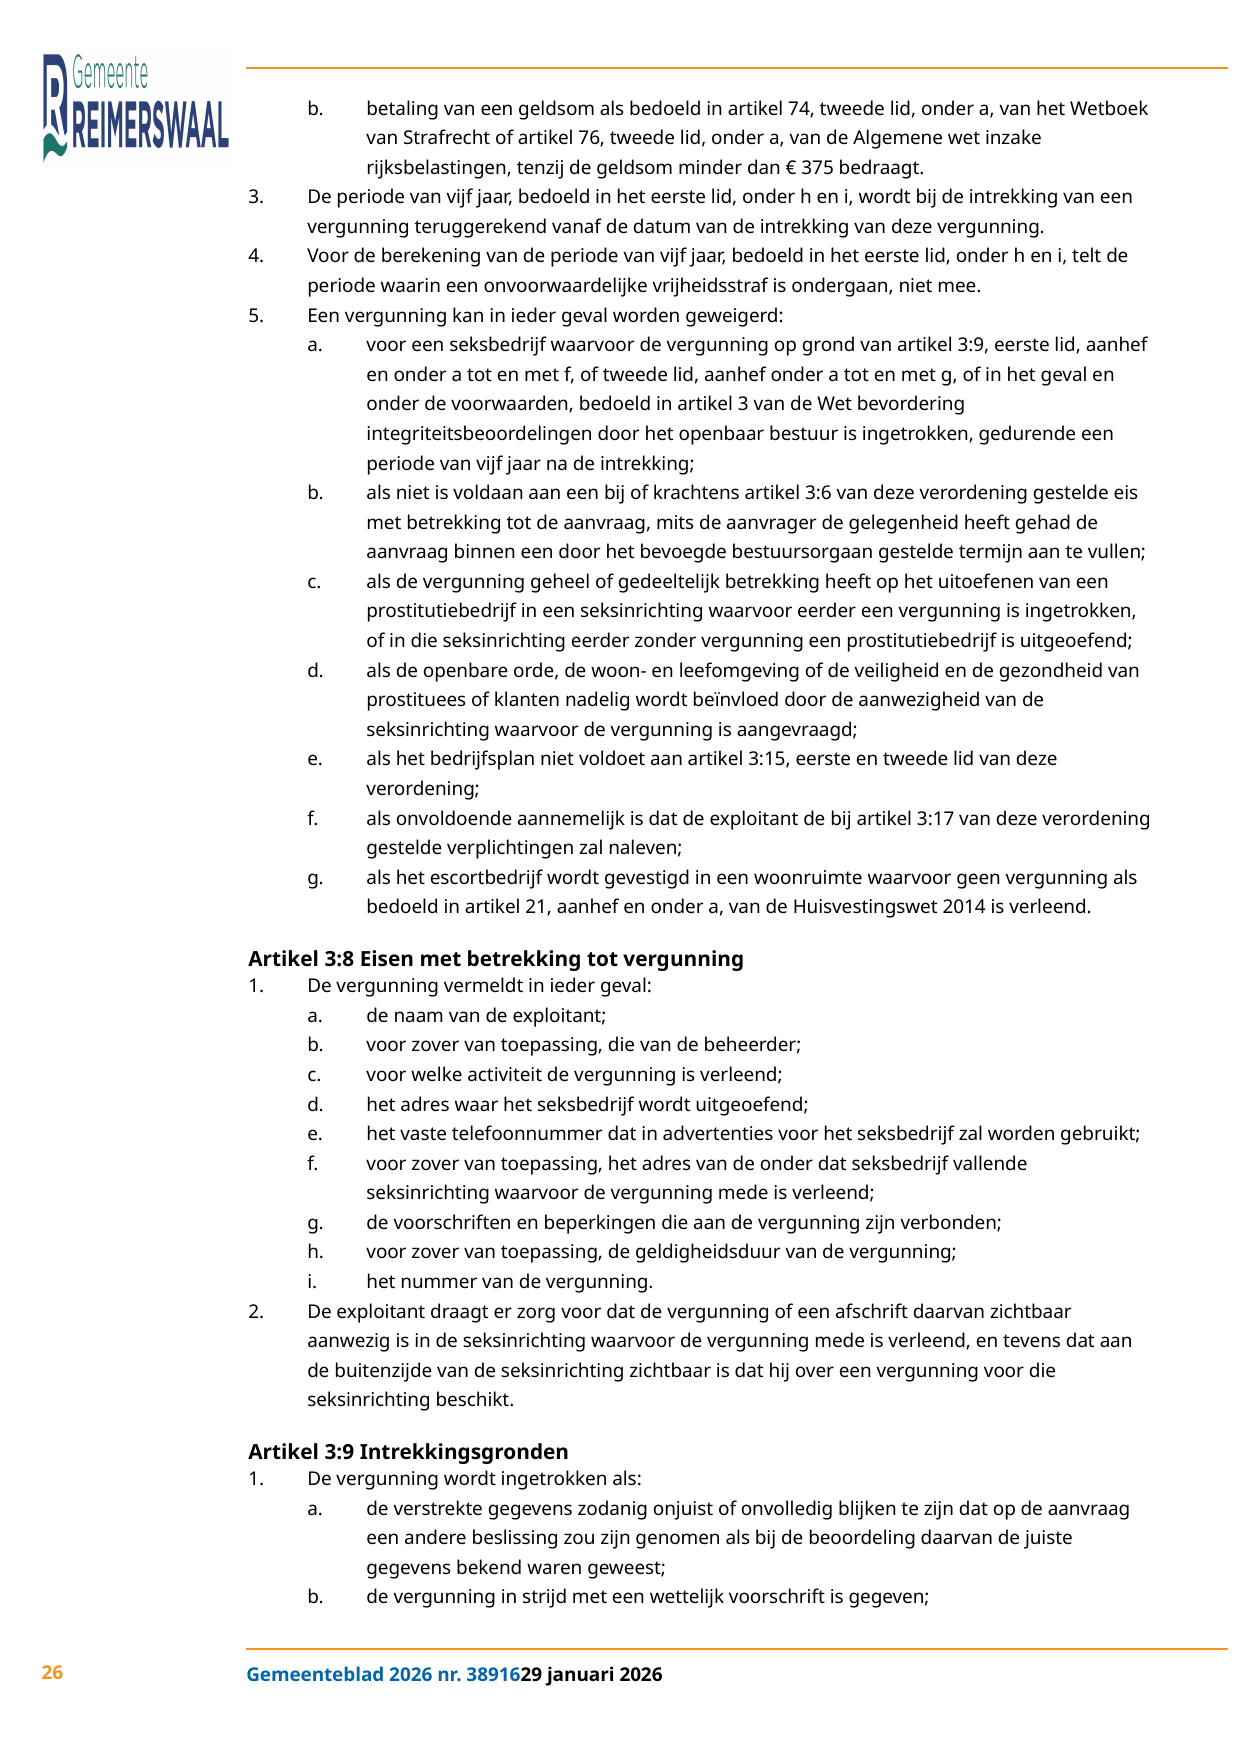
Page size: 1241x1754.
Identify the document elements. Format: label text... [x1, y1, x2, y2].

list betaling van een geldsom als bedoeld in artikel 74, tweede lid, onder a, van het Wetboek van Strafrecht of artikel 76, tweede lid, onder a, van de Algemene wet inzake rijksbelastingen, tenzij de geldsom minder dan € 375 bedraagt. [307, 95, 1152, 180]
list als niet is voldaan aan een bij of krachtens artikel 3:6 van deze verordening gestelde eis met betrekking tot de aanvraag, mits de aanvrager de gelegenheid heeft gehad de aanvraag binnen een door het bevoegde bestuursorgaan gestelde termijn aan te vullen; [307, 479, 1152, 564]
list de vergunning in strijd met een wettelijk voorschrift is gegeven; [307, 1584, 1152, 1609]
list als de vergunning geheel of gedeeltelijk betrekking heeft op het uitoefenen van een prostitutiebedrijf in een seksinrichting waarvoor eerder een vergunning is ingetrokken, of in die seksinrichting eerder zonder vergunning een prostitutiebedrijf is uitgeoefend; [307, 568, 1152, 653]
list als het bedrijfsplan niet voldoet aan artikel 3:15, eerste en tweede lid van deze verordening; [307, 746, 1152, 801]
list het adres waar het seksbedrijf wordt uitgeoefend; [307, 1091, 1152, 1116]
list Een vergunning kan in ieder geval worden geweigerd: [248, 302, 1152, 328]
list Voor de berekening van de periode van vijf jaar, bedoeld in het eerste lid, onder h en i, telt de periode waarin een onvoorwaardelijke vrijheidsstraf is ondergaan, niet mee. [248, 243, 1152, 298]
list als de openbare orde, de woon- en leefomgeving of de veiligheid en de gezondheid van prostituees of klanten nadelig wordt beïnvloed door de aanwezigheid van de seksinrichting waarvoor de vergunning is aangevraagd; [307, 657, 1152, 742]
list als onvoldoende aannemelijk is dat de exploitant de bij artikel 3:17 van deze verordening gestelde verplichtingen zal naleven; [307, 805, 1152, 860]
text Artikel 3:9 Intrekkingsgronden [248, 1437, 1152, 1465]
list voor een seksbedrijf waarvoor de vergunning op grond van artikel 3:9, eerste lid, aanhef en onder a tot en met f, of tweede lid, aanhef onder a tot en met g, of in het geval en onder de voorwaarden, bedoeld in artikel 3 van de Wet bevordering integriteitsbeoordelingen door het openbaar bestuur is ingetrokken, gedurende een periode van vijf jaar na de intrekking; [307, 331, 1152, 476]
list de naam van de exploitant; [307, 1002, 1152, 1028]
text Artikel 3:8 Eisen met betrekking tot vergunning [248, 944, 1152, 972]
list als het escortbedrijf wordt gevestigd in een woonruimte waarvoor geen vergunning als bedoeld in artikel 21, aanhef en onder a, van de Huisvestingswet 2014 is verleend. [307, 864, 1152, 919]
list De vergunning vermeldt in ieder geval: [248, 972, 1152, 998]
list de verstrekte gegevens zodanig onjuist of onvolledig blijken te zijn dat op de aanvraag een andere beslissing zou zijn genomen als bij de beoordeling daarvan de juiste gegevens bekend waren geweest; [307, 1495, 1152, 1580]
list het vaste telefoonnummer dat in advertenties voor het seksbedrijf zal worden gebruikt; [307, 1120, 1152, 1146]
list de voorschriften en beperkingen die aan de vergunning zijn verbonden; [307, 1209, 1152, 1235]
picture [41, 47, 231, 172]
list De periode van vijf jaar, bedoeld in het eerste lid, onder h en i, wordt bij de intrekking van een vergunning teruggerekend vanaf de datum van de intrekking van deze vergunning. [248, 183, 1152, 239]
list De exploitant draagt er zorg voor dat de vergunning of een afschrift daarvan zichtbaar aanwezig is in de seksinrichting waarvoor de vergunning mede is verleend, en tevens dat aan de buitenzijde van de seksinrichting zichtbaar is dat hij over een vergunning voor die seksinrichting beschikt. [248, 1298, 1152, 1412]
list De vergunning wordt ingetrokken als: [248, 1465, 1152, 1491]
list voor welke activiteit de vergunning is verleend; [307, 1061, 1152, 1087]
list voor zover van toepassing, het adres van de onder dat seksbedrijf vallende seksinrichting waarvoor de vergunning mede is verleend; [307, 1150, 1152, 1205]
list voor zover van toepassing, die van de beheerder; [307, 1032, 1152, 1057]
list voor zover van toepassing, de geldigheidsduur van de vergunning; [307, 1239, 1152, 1264]
list het nummer van de vergunning. [307, 1268, 1152, 1294]
